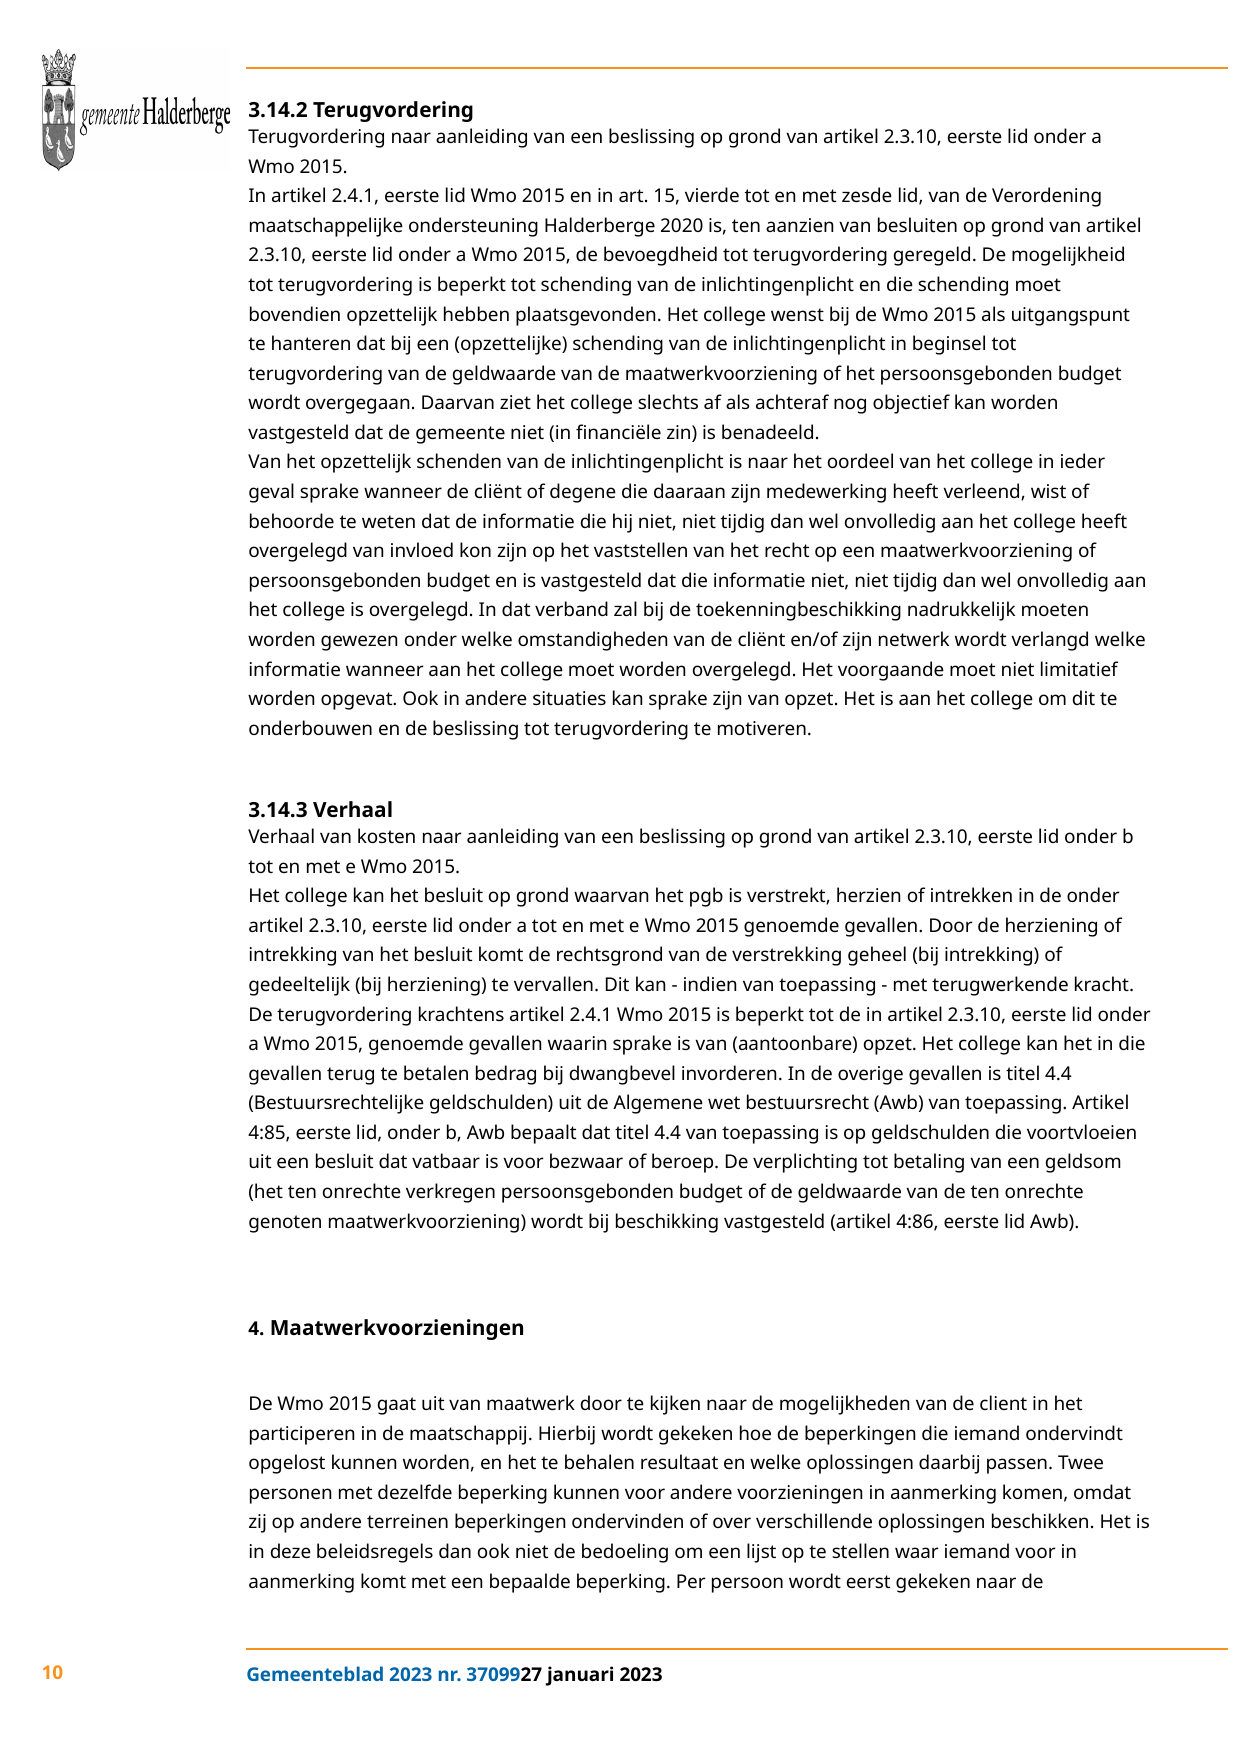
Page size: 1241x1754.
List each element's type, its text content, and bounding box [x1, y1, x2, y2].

text In artikel 2.4.1, eerste lid Wmo 2015 en in art. 15, vierde tot en met zesde lid, van de Verordening maatschappelijke ondersteuning Halderberge 2020 is, ten aanzien van besluiten op grond van artikel 2.3.10, eerste lid onder a Wmo 2015, de bevoegdheid tot terugvordering geregeld. De mogelijkheid tot terugvordering is beperkt tot schending van de inlichtingenplicht en die schending moet bovendien opzettelijk hebben plaatsgevonden. Het college wenst bij de Wmo 2015 als uitgangspunt te hanteren dat bij een (opzettelijke) schending van de inlichtingenplicht in beginsel tot terugvordering van de geldwaarde van de maatwerkvoorziening of het persoonsgebonden budget wordt overgegaan. Daarvan ziet het college slechts af als achteraf nog objectief kan worden vastgesteld dat de gemeente niet (in financiële zin) is benadeeld. [248, 182, 1152, 445]
text Verhaal van kosten naar aanleiding van een beslissing op grond van artikel 2.3.10, eerste lid onder b tot en met e Wmo 2015. [248, 823, 1152, 879]
text De Wmo 2015 gaat uit van maatwerk door te kijken naar de mogelijkheden van de client in het participeren in de maatschappij. Hierbij wordt gekeken hoe de beperkingen die iemand ondervindt opgelost kunnen worden, en het te behalen resultaat en welke oplossingen daarbij passen. Twee personen met dezelfde beperking kunnen voor andere voorzieningen in aanmerking komen, omdat zij op andere terreinen beperkingen ondervinden of over verschillende oplossingen beschikken. Het is in deze beleidsregels dan ook niet de bedoeling om een lijst op te stellen waar iemand voor in aanmerking komt met een bepaalde beperking. Per persoon wordt eerst gekeken naar de [248, 1390, 1152, 1594]
text 3.14.2 Terugvordering [248, 95, 1152, 123]
picture [41, 47, 231, 172]
text Van het opzettelijk schenden van de inlichtingenplicht is naar het oordeel van het college in ieder geval sprake wanneer de cliënt of degene die daaraan zijn medewerking heeft verleend, wist of behoorde te weten dat de informatie die hij niet, niet tijdig dan wel onvolledig aan het college heeft overgelegd van invloed kon zijn op het vaststellen van het recht op een maatwerkvoorziening of persoonsgebonden budget en is vastgesteld dat die informatie niet, niet tijdig dan wel onvolledig aan het college is overgelegd. In dat verband zal bij de toekenningbeschikking nadrukkelijk moeten worden gewezen onder welke omstandigheden van de cliënt en/of zijn netwerk wordt verlangd welke informatie wanneer aan het college moet worden overgelegd. Het voorgaande moet niet limitatief worden opgevat. Ook in andere situaties kan sprake zijn van opzet. Het is aan het college om dit te onderbouwen en de beslissing tot terugvordering te motiveren. [248, 449, 1152, 741]
text Het college kan het besluit op grond waarvan het pgb is verstrekt, herzien of intrekken in de onder artikel 2.3.10, eerste lid onder a tot en met e Wmo 2015 genoemde gevallen. Door de herziening of intrekking van het besluit komt de rechtsgrond van de verstrekking geheel (bij intrekking) of gedeeltelijk (bij herziening) te vervallen. Dit kan - indien van toepassing - met terugwerkende kracht. De terugvordering krachtens artikel 2.4.1 Wmo 2015 is beperkt tot de in artikel 2.3.10, eerste lid onder a Wmo 2015, genoemde gevallen waarin sprake is van (aantoonbare) opzet. Het college kan het in die gevallen terug te betalen bedrag bij dwangbevel invorderen. In de overige gevallen is titel 4.4 (Bestuursrechtelijke geldschulden) uit de Algemene wet bestuursrecht (Awb) van toepassing. Artikel 4:85, eerste lid, onder b, Awb bepaalt dat titel 4.4 van toepassing is op geldschulden die voortvloeien uit een besluit dat vatbaar is voor bezwaar of beroep. De verplichting tot betaling van een geldsom (het ten onrechte verkregen persoonsgebonden budget of de geldwaarde van de ten onrechte genoten maatwerkvoorziening) wordt bij beschikking vastgesteld (artikel 4:86, eerste lid Awb). [248, 882, 1152, 1234]
text 3.14.3 Verhaal [248, 795, 1152, 823]
text 4. Maatwerkvoorzieningen [248, 1313, 1152, 1341]
text Terugvordering naar aanleiding van een beslissing op grond van artikel 2.3.10, eerste lid onder a Wmo 2015. [248, 123, 1152, 178]
